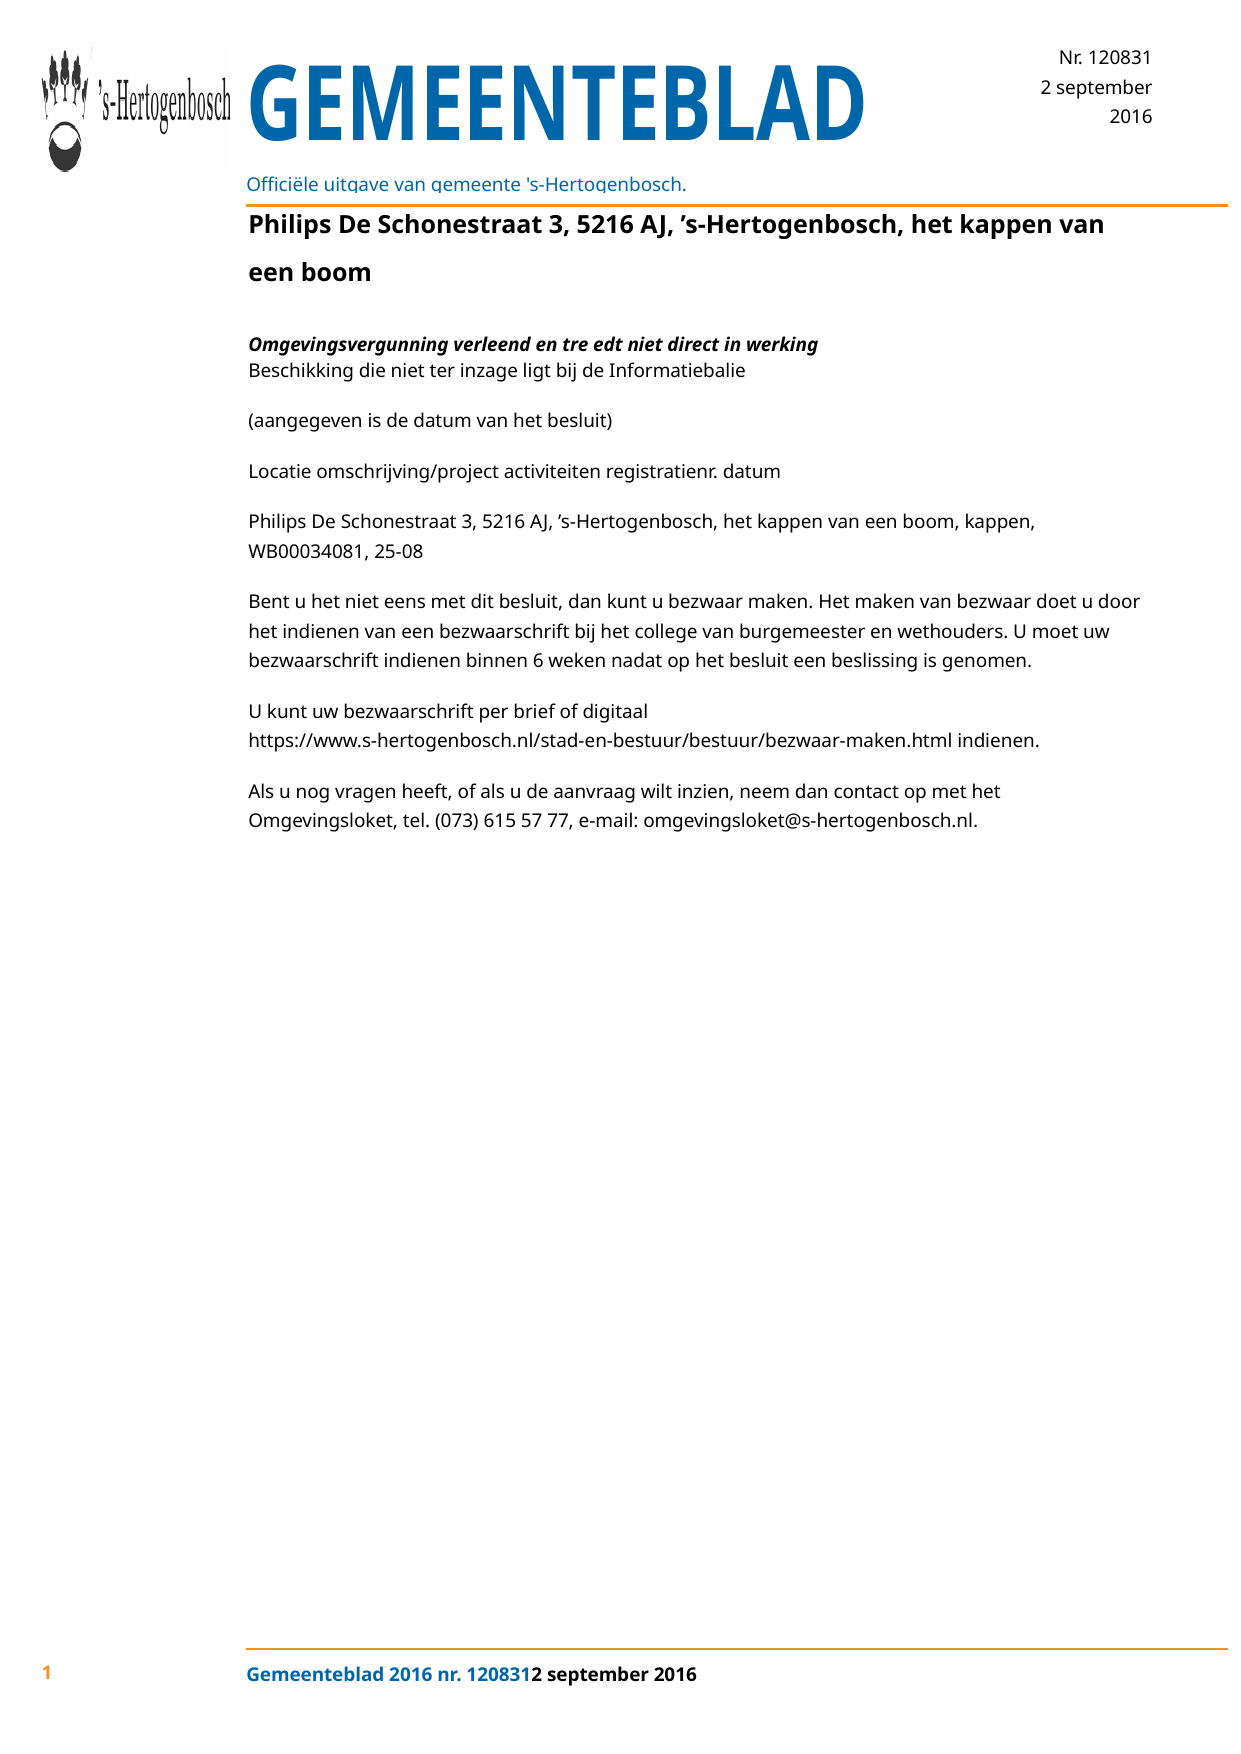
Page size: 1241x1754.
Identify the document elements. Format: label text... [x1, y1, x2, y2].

text Philips De Schonestraat 3, 5216 AJ, ’s-Hertogenbosch, het kappen van een boom, kappen, WB00034081, 25-08 [248, 508, 1152, 564]
text Omgevingsvergunning verleend en tre edt niet direct in werking [248, 331, 1152, 357]
text U kunt uw bezwaarschrift per brief of digitaal https://www.s-hertogenbosch.nl/stad-en-bestuur/bestuur/bezwaar-maken.html indienen. [248, 698, 1152, 753]
text (aangegeven is de datum van het besluit) [248, 408, 1152, 433]
text Philips De Schonestraat 3, 5216 AJ, ’s-Hertogenbosch, het kappen van een boom [248, 207, 1152, 288]
text Beschikking die niet ter inzage ligt bij de Informatiebalie [248, 357, 1152, 383]
text Als u nog vragen heeft, of als u de aanvraag wilt inzien, neem dan contact op met het Omgevingsloket, tel. (073) 615 57 77, e-mail: omgevingsloket@s-hertogenbosch.nl. [248, 778, 1152, 833]
text Locatie omschrijving/project activiteiten registratienr. datum [248, 458, 1152, 484]
picture [41, 47, 231, 172]
text Bent u het niet eens met dit besluit, dan kunt u bezwaar maken. Het maken van bezwaar doet u door het indienen van een bezwaarschrift bij het college van burgemeester en wethouders. U moet uw bezwaarschrift indienen binnen 6 weken nadat op het besluit een beslissing is genomen. [248, 588, 1152, 673]
